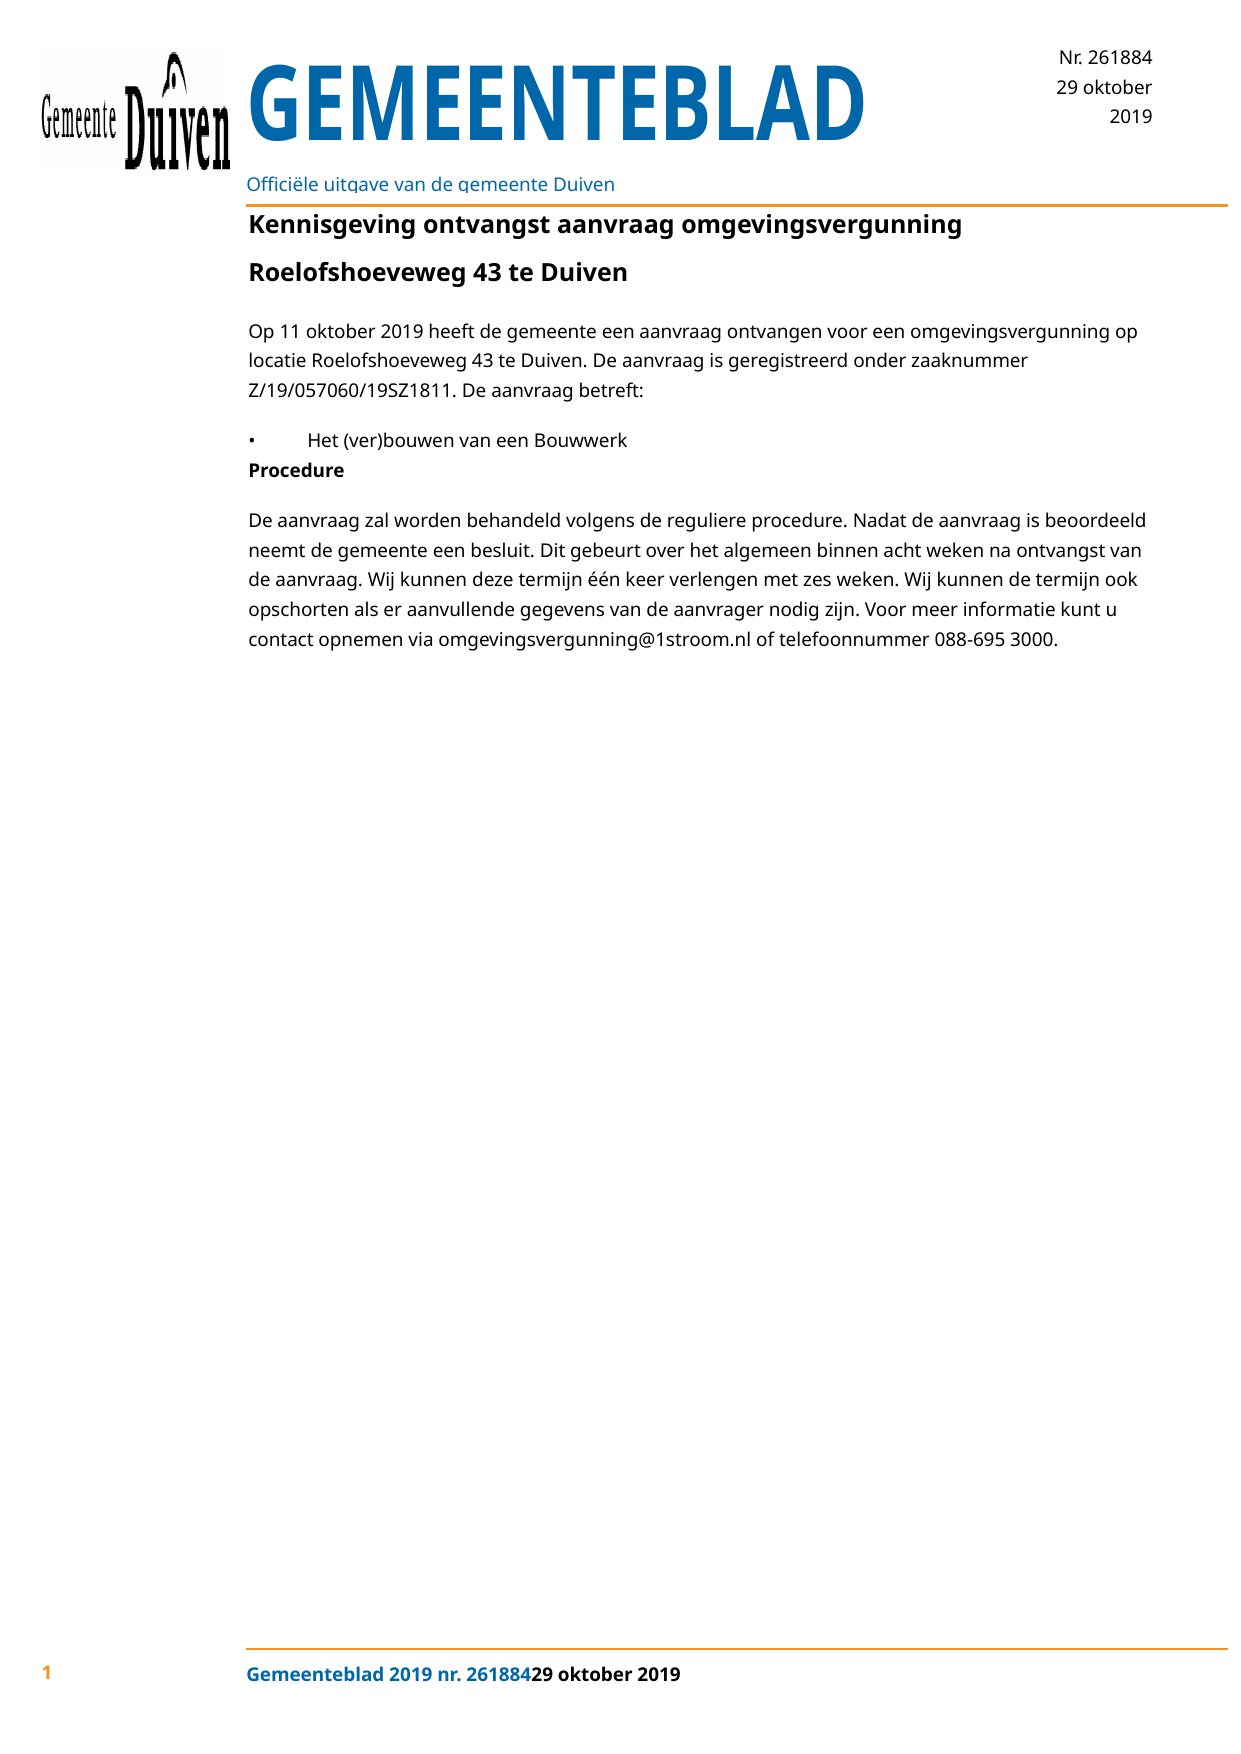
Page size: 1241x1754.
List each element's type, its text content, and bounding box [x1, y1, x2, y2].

picture [41, 47, 231, 172]
text De aanvraag zal worden behandeld volgens de reguliere procedure. Nadat de aanvraag is beoordeeld neemt de gemeente een besluit. Dit gebeurt over het algemeen binnen acht weken na ontvangst van de aanvraag. Wij kunnen deze termijn één keer verlengen met zes weken. Wij kunnen de termijn ook opschorten als er aanvullende gegevens van de aanvrager nodig zijn. Voor meer informatie kunt u contact opnemen via omgevingsvergunning@1stroom.nl of telefoonnummer 088-695 3000. [248, 507, 1152, 652]
text Kennisgeving ontvangst aanvraag omgevingsvergunning Roelofshoeveweg 43 te Duiven [248, 207, 1152, 288]
text Op 11 oktober 2019 heeft de gemeente een aanvraag ontvangen voor een omgevingsvergunning op locatie Roelofshoeveweg 43 te Duiven. De aanvraag is geregistreerd onder zaaknummer Z/19/057060/19SZ1811. De aanvraag betreft: [248, 318, 1152, 403]
text Procedure [248, 457, 1152, 483]
list Het (ver)bouwen van een Bouwwerk [248, 427, 1152, 453]
